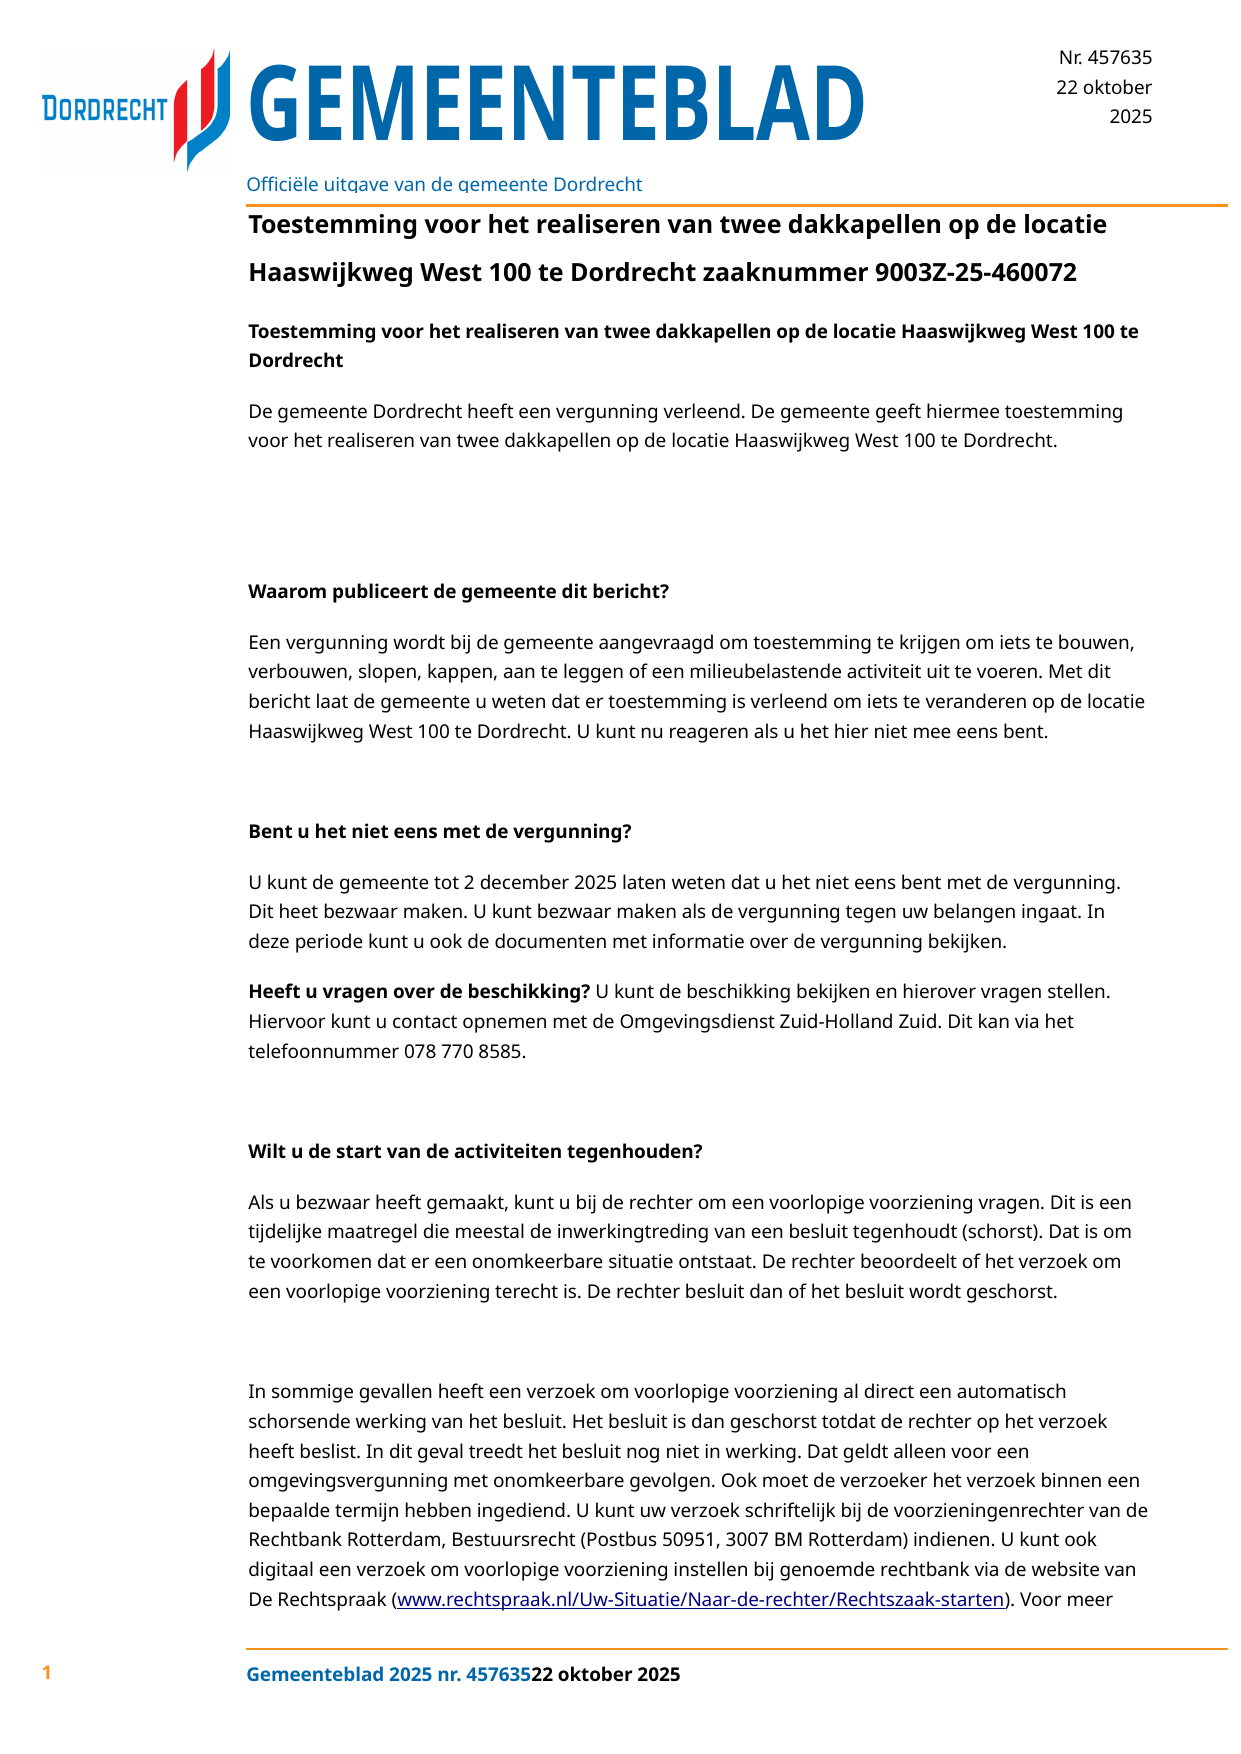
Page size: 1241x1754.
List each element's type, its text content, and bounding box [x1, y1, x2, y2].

text Toestemming voor het realiseren van twee dakkapellen op de locatie Haaswijkweg West 100 te Dordrecht zaaknummer 9003Z-25-460072 [248, 207, 1152, 288]
text De gemeente Dordrecht heeft een vergunning verleend. De gemeente geeft hiermee toestemming voor het realiseren van twee dakkapellen op de locatie Haaswijkweg West 100 te Dordrecht. [248, 398, 1152, 453]
text Bent u het niet eens met de vergunning? [248, 819, 1152, 844]
text Toestemming voor het realiseren van twee dakkapellen op de locatie Haaswijkweg West 100 te Dordrecht [248, 318, 1152, 373]
text Als u bezwaar heeft gemaakt, kunt u bij de rechter om een voorlopige voorziening vragen. Dit is een tijdelijke maatregel die meestal de inwerkingtreding van een besluit tegenhoudt (schorst). Dat is om te voorkomen dat er een onomkeerbare situatie ontstaat. De rechter beoordeelt of het verzoek om een voorlopige voorziening terecht is. De rechter besluit dan of het besluit wordt geschorst. [248, 1189, 1152, 1304]
text U kunt de gemeente tot 2 december 2025 laten weten dat u het niet eens bent met de vergunning. Dit heet bezwaar maken. U kunt bezwaar maken als de vergunning tegen uw belangen ingaat. In deze periode kunt u ook de documenten met informatie over de vergunning bekijken. [248, 869, 1152, 954]
text Heeft u vragen over de beschikking? U kunt de beschikking bekijken en hierover vragen stellen. Hiervoor kunt u contact opnemen met de Omgevingsdienst Zuid-Holland Zuid. Dit kan via het telefoonnummer 078 770 8585. [248, 979, 1152, 1064]
text Wilt u de start van de activiteiten tegenhouden? [248, 1139, 1152, 1164]
text Waarom publiceert de gemeente dit bericht? [248, 579, 1152, 604]
picture [41, 47, 231, 172]
text In sommige gevallen heeft een verzoek om voorlopige voorziening al direct een automatisch schorsende werking van het besluit. Het besluit is dan geschorst totdat de rechter op het verzoek heeft beslist. In dit geval treedt het besluit nog niet in werking. Dat geldt alleen voor een omgevingsvergunning met onomkeerbare gevolgen. Ook moet de verzoeker het verzoek binnen een bepaalde termijn hebben ingediend. U kunt uw verzoek schriftelijk bij de voorzieningenrechter van de Rechtbank Rotterdam, Bestuursrecht (Postbus 50951, 3007 BM Rotterdam) indienen. U kunt ook digitaal een verzoek om voorlopige voorziening instellen bij genoemde rechtbank via de website van De Rechtspraak (www.rechtspraak.nl/Uw-Situatie/Naar-de-rechter/Rechtszaak-starten). Voor meer [248, 1379, 1152, 1612]
text Een vergunning wordt bij de gemeente aangevraagd om toestemming te krijgen om iets te bouwen, verbouwen, slopen, kappen, aan te leggen of een milieubelastende activiteit uit te voeren. Met dit bericht laat de gemeente u weten dat er toestemming is verleend om iets te veranderen op de locatie Haaswijkweg West 100 te Dordrecht. U kunt nu reageren als u het hier niet mee eens bent. [248, 629, 1152, 744]
